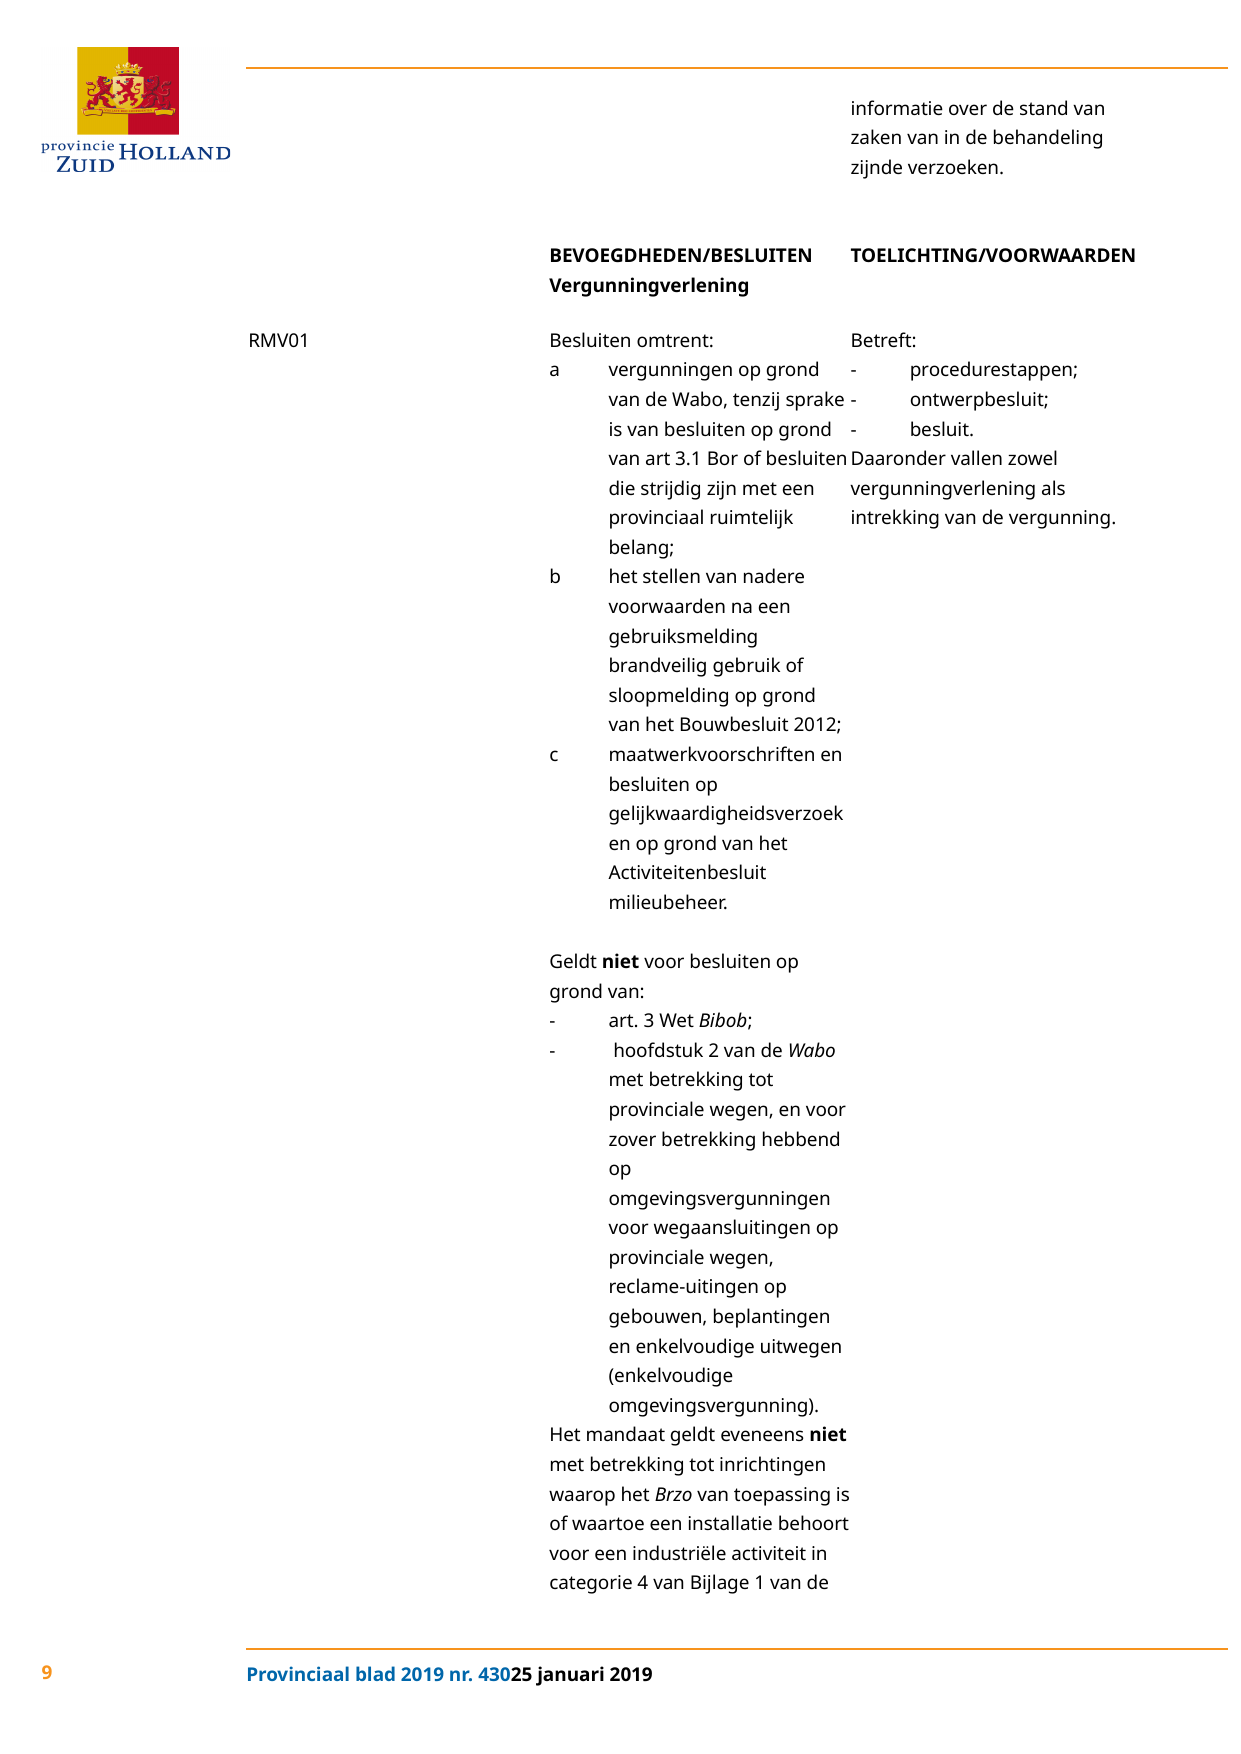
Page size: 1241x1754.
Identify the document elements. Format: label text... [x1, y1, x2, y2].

table_cell [248, 95, 549, 209]
table_cell Betreft: procedurestappen; ontwerpbesluit; besluit. Daaronder vallen zowel vergunningverlening als intrekking van de vergunning. [850, 298, 1152, 1595]
table_header TOELICHTING/VOORWAARDEN [850, 242, 1152, 297]
table_cell RMV01 [248, 298, 549, 1595]
table_header BEVOEGDHEDEN/BESLUITEN Vergunningverlening [549, 242, 850, 297]
table_cell Besluiten omtrent: vergunningen op grond van de Wabo, tenzij sprake is van besluiten op grond van art 3.1 Bor of besluiten die strijdig zijn met een provinciaal ruimtelijk belang; het stellen van nadere voorwaarden na een gebruiksmelding brandveilig gebruik of sloopmelding op grond van het Bouwbesluit 2012; maatwerkvoorschriften en besluiten op gelijkwaardigheidsverzoeken op grond van het Activiteitenbesluit milieubeheer. Geldt niet voor besluiten op grond van: art. 3 Wet Bibob; hoofdstuk 2 van de Wabo met betrekking tot provinciale wegen, en voor zover betrekking hebbend op omgevingsvergunningen voor wegaansluitingen op provinciale wegen, reclame-uitingen op gebouwen, beplantingen en enkelvoudige uitwegen (enkelvoudige omgevingsvergunning). Het mandaat geldt eveneens niet met betrekking tot inrichtingen waarop het Brzo van toepassing is of waartoe een installatie behoort voor een industriële activiteit in categorie 4 van Bijlage 1 van de [549, 298, 850, 1595]
table_cell informatie over de stand van zaken van in de behandeling zijnde verzoeken. [850, 95, 1152, 209]
table_cell [549, 95, 850, 209]
table_header [248, 242, 549, 297]
picture [41, 47, 231, 172]
